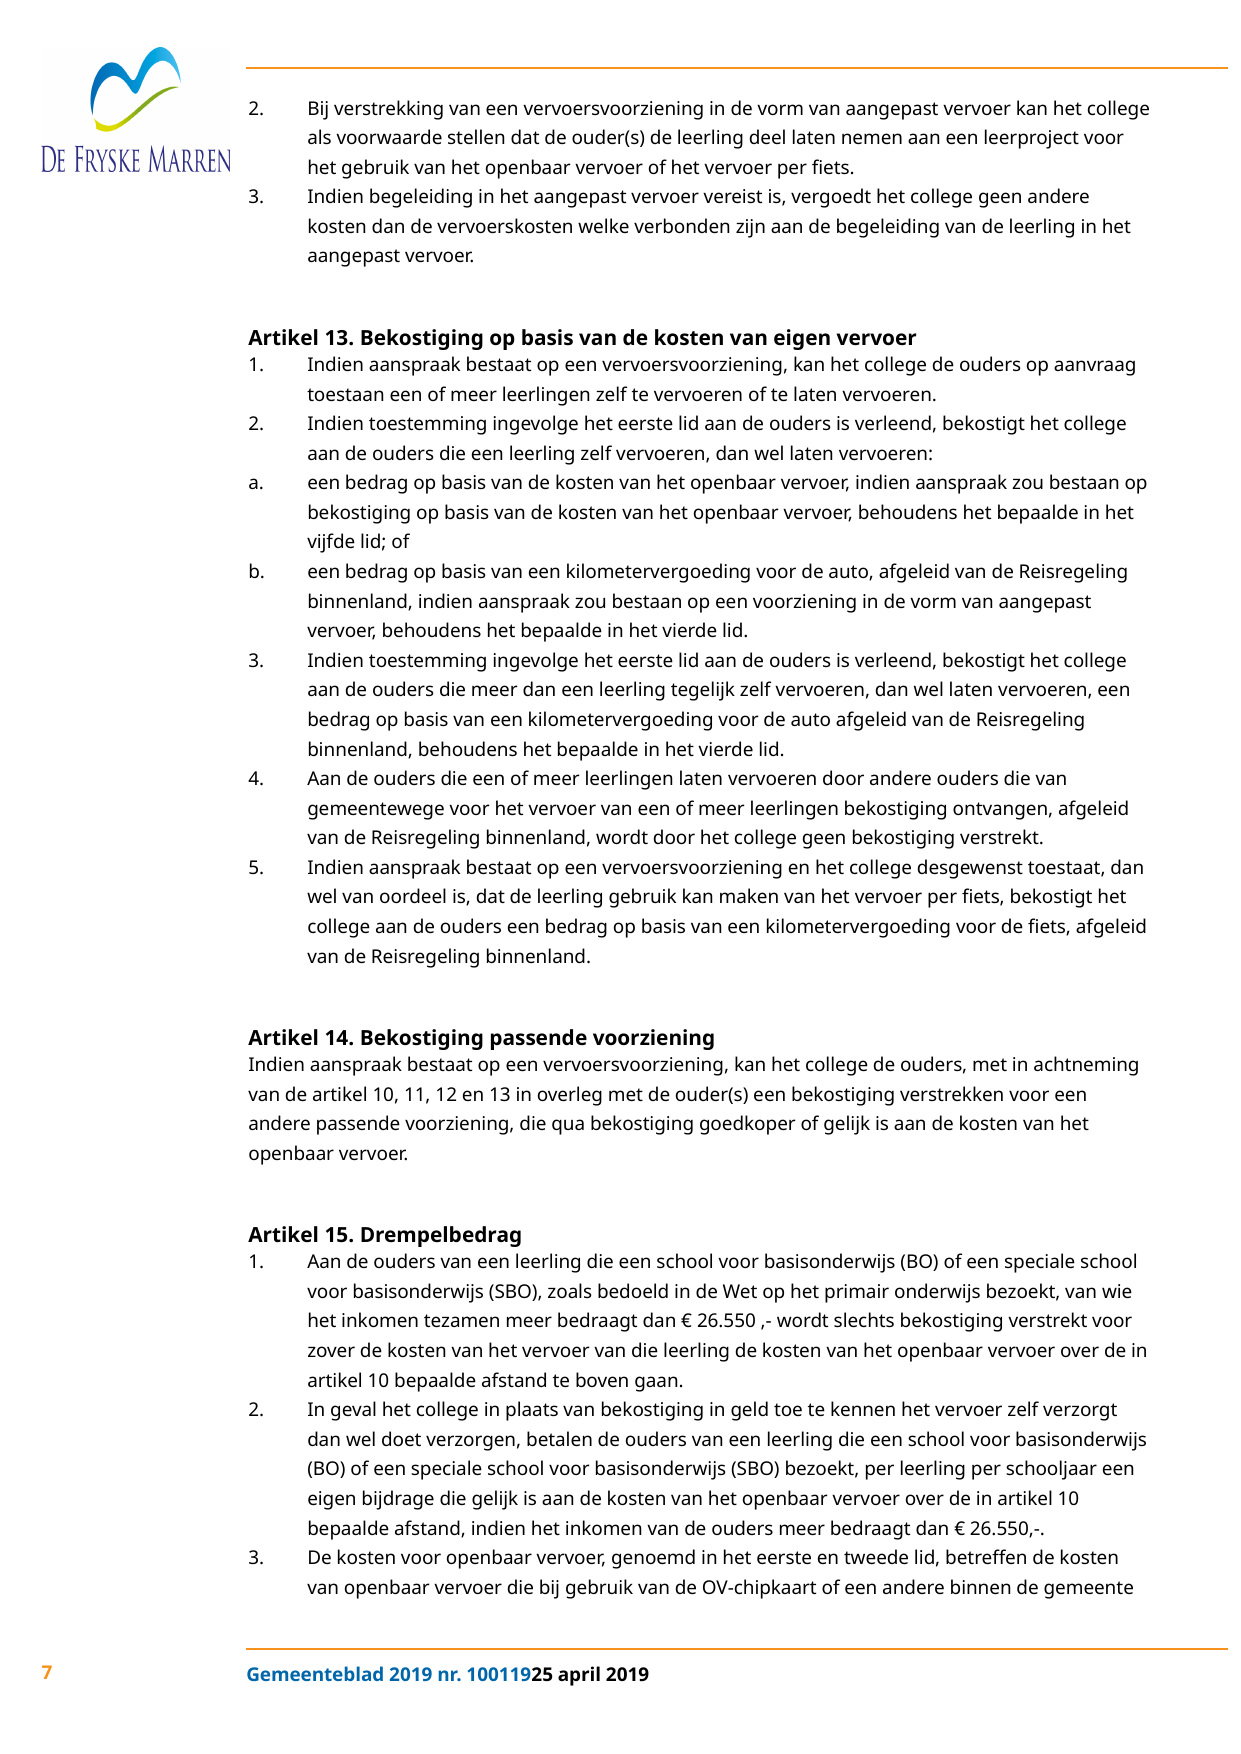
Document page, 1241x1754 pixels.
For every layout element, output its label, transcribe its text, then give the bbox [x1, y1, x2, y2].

list een bedrag op basis van de kosten van het openbaar vervoer, indien aanspraak zou bestaan op bekostiging op basis van de kosten van het openbaar vervoer, behoudens het bepaalde in het vijfde lid; of [248, 469, 1152, 554]
text Artikel 14. Bekostiging passende voorziening [248, 1023, 1152, 1051]
list Aan de ouders die een of meer leerlingen laten vervoeren door andere ouders die van gemeentewege voor het vervoer van een of meer leerlingen bekostiging ontvangen, afgeleid van de Reisregeling binnenland, wordt door het college geen bekostiging verstrekt. [248, 765, 1152, 850]
list Aan de ouders van een leerling die een school voor basisonderwijs (BO) of een speciale school voor basisonderwijs (SBO), zoals bedoeld in de Wet op het primair onderwijs bezoekt, van wie het inkomen tezamen meer bedraagt dan € 26.550 ,- wordt slechts bekostiging verstrekt voor zover de kosten van het vervoer van die leerling de kosten van het openbaar vervoer over de in artikel 10 bepaalde afstand te boven gaan. [248, 1248, 1152, 1392]
text Artikel 15. Drempelbedrag [248, 1220, 1152, 1248]
text Indien aanspraak bestaat op een vervoersvoorziening, kan het college de ouders, met in achtneming van de artikel 10, 11, 12 en 13 in overleg met de ouder(s) een bekostiging verstrekken voor een andere passende voorziening, die qua bekostiging goedkoper of gelijk is aan de kosten van het openbaar vervoer. [248, 1051, 1152, 1166]
list Indien aanspraak bestaat op een vervoersvoorziening, kan het college de ouders op aanvraag toestaan een of meer leerlingen zelf te vervoeren of te laten vervoeren. [248, 351, 1152, 406]
list Indien toestemming ingevolge het eerste lid aan de ouders is verleend, bekostigt het college aan de ouders die meer dan een leerling tegelijk zelf vervoeren, dan wel laten vervoeren, een bedrag op basis van een kilometervergoeding voor de auto afgeleid van de Reisregeling binnenland, behoudens het bepaalde in het vierde lid. [248, 647, 1152, 761]
list Indien begeleiding in het aangepast vervoer vereist is, vergoedt het college geen andere kosten dan de vervoerskosten welke verbonden zijn aan de begeleiding van de leerling in het aangepast vervoer. [248, 183, 1152, 268]
list een bedrag op basis van een kilometervergoeding voor de auto, afgeleid van de Reisregeling binnenland, indien aanspraak zou bestaan op een voorziening in de vorm van aangepast vervoer, behoudens het bepaalde in het vierde lid. [248, 558, 1152, 643]
list Bij verstrekking van een vervoersvoorziening in de vorm van aangepast vervoer kan het college als voorwaarde stellen dat de ouder(s) de leerling deel laten nemen aan een leerproject voor het gebruik van het openbaar vervoer of het vervoer per fiets. [248, 95, 1152, 180]
text Artikel 13. Bekostiging op basis van de kosten van eigen vervoer [248, 323, 1152, 351]
list Indien aanspraak bestaat op een vervoersvoorziening en het college desgewenst toestaat, dan wel van oordeel is, dat de leerling gebruik kan maken van het vervoer per fiets, bekostigt het college aan de ouders een bedrag op basis van een kilometervergoeding voor de fiets, afgeleid van de Reisregeling binnenland. [248, 854, 1152, 968]
list De kosten voor openbaar vervoer, genoemd in het eerste en tweede lid, betreffen de kosten van openbaar vervoer die bij gebruik van de OV-chipkaart of een andere binnen de gemeente [248, 1544, 1152, 1599]
picture [41, 47, 231, 172]
list In geval het college in plaats van bekostiging in geld toe te kennen het vervoer zelf verzorgt dan wel doet verzorgen, betalen de ouders van een leerling die een school voor basisonderwijs (BO) of een speciale school voor basisonderwijs (SBO) bezoekt, per leerling per schooljaar een eigen bijdrage die gelijk is aan de kosten van het openbaar vervoer over de in artikel 10 bepaalde afstand, indien het inkomen van de ouders meer bedraagt dan € 26.550,-. [248, 1396, 1152, 1540]
list Indien toestemming ingevolge het eerste lid aan de ouders is verleend, bekostigt het college aan de ouders die een leerling zelf vervoeren, dan wel laten vervoeren: [248, 410, 1152, 466]
